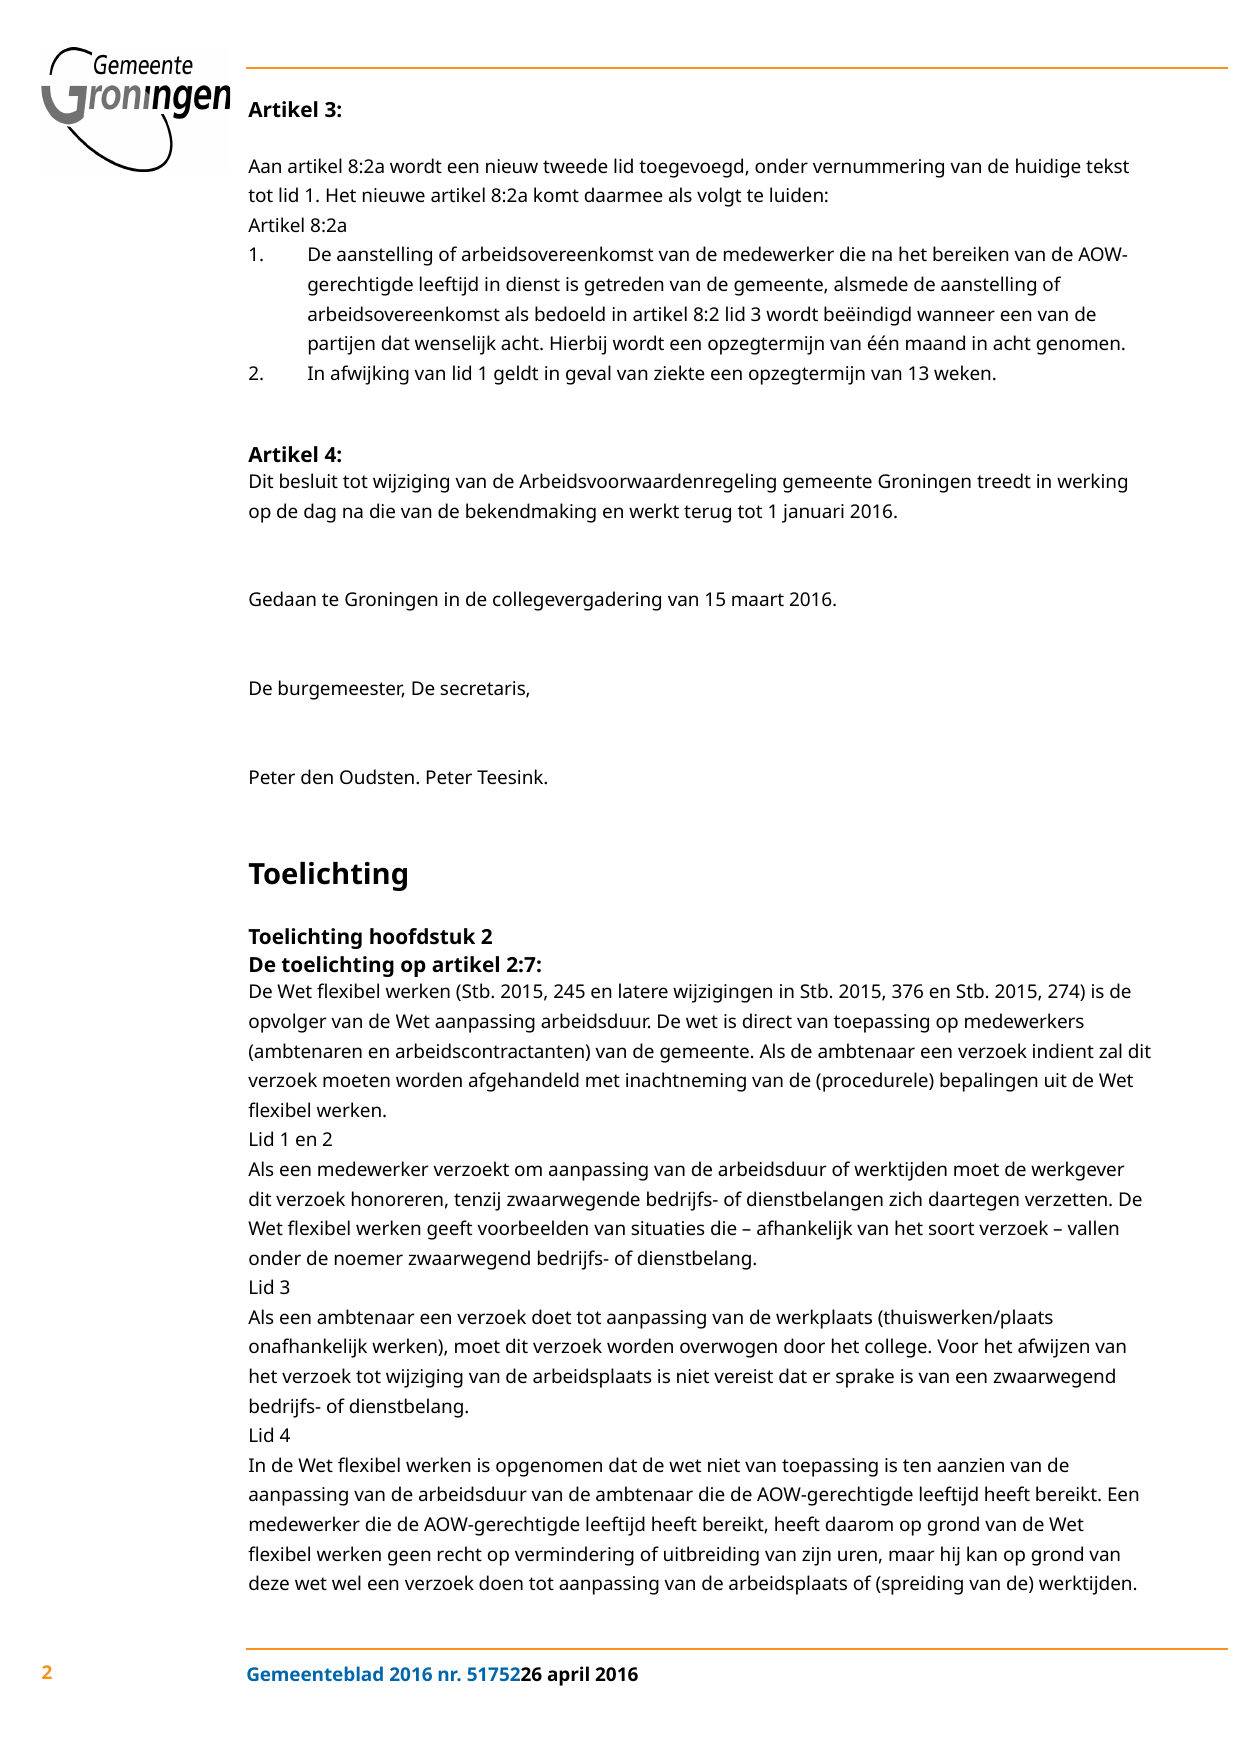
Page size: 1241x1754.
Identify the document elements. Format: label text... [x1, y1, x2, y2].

text Artikel 3: [248, 95, 1152, 123]
picture [41, 47, 231, 172]
text Aan artikel 8:2a wordt een nieuw tweede lid toegevoegd, onder vernummering van de huidige tekst tot lid 1. Het nieuwe artikel 8:2a komt daarmee als volgt te luiden: [248, 153, 1152, 208]
text De Wet flexibel werken (Stb. 2015, 245 en latere wijzigingen in Stb. 2015, 376 en Stb. 2015, 274) is de opvolger van de Wet aanpassing arbeidsduur. De wet is direct van toepassing op medewerkers (ambtenaren en arbeidscontractanten) van de gemeente. Als de ambtenaar een verzoek indient zal dit verzoek moeten worden afgehandeld met inachtneming van de (procedurele) bepalingen uit de Wet flexibel werken. [248, 979, 1152, 1123]
text Lid 4 [248, 1422, 1152, 1448]
text Als een ambtenaar een verzoek doet tot aanpassing van de werkplaats (thuiswerken/plaats onafhankelijk werken), moet dit verzoek worden overwogen door het college. Voor het afwijzen van het verzoek tot wijziging van de arbeidsplaats is niet vereist dat er sprake is van een zwaarwegend bedrijfs- of dienstbelang. [248, 1304, 1152, 1418]
text De burgemeester, De secretaris, [248, 675, 1152, 701]
text Als een medewerker verzoekt om aanpassing van de arbeidsduur of werktijden moet de werkgever dit verzoek honoreren, tenzij zwaarwegende bedrijfs- of dienstbelangen zich daartegen verzetten. De Wet flexibel werken geeft voorbeelden van situaties die – afhankelijk van het soort verzoek – vallen onder de noemer zwaarwegend bedrijfs- of dienstbelang. [248, 1156, 1152, 1271]
text Lid 3 [248, 1274, 1152, 1300]
list De aanstelling of arbeidsovereenkomst van de medewerker die na het bereiken van de AOW- gerechtigde leeftijd in dienst is getreden van de gemeente, alsmede de aanstelling of arbeidsovereenkomst als bedoeld in artikel 8:2 lid 3 wordt beëindigd wanneer een van de partijen dat wenselijk acht. Hierbij wordt een opzegtermijn van één maand in acht genomen. [248, 242, 1152, 356]
text Artikel 8:2a [248, 212, 1152, 238]
text In de Wet flexibel werken is opgenomen dat de wet niet van toepassing is ten aanzien van de aanpassing van de arbeidsduur van de ambtenaar die de AOW-gerechtigde leeftijd heeft bereikt. Een medewerker die de AOW-gerechtigde leeftijd heeft bereikt, heeft daarom op grond van de Wet flexibel werken geen recht op vermindering of uitbreiding van zijn uren, maar hij kan op grond van deze wet wel een verzoek doen tot aanpassing van de arbeidsplaats of (spreiding van de) werktijden. [248, 1452, 1152, 1596]
text Toelichting hoofdstuk 2 [248, 922, 1152, 950]
list In afwijking van lid 1 geldt in geval van ziekte een opzegtermijn van 13 weken. [248, 360, 1152, 386]
text Artikel 4: [248, 440, 1152, 468]
text Peter den Oudsten. Peter Teesink. [248, 764, 1152, 790]
text Gedaan te Groningen in de collegevergadering van 15 maart 2016. [248, 587, 1152, 612]
text Lid 1 en 2 [248, 1127, 1152, 1152]
text Toelichting [248, 853, 1152, 893]
text Dit besluit tot wijziging van de Arbeidsvoorwaardenregeling gemeente Groningen treedt in werking op de dag na die van de bekendmaking en werkt terug tot 1 januari 2016. [248, 468, 1152, 524]
text De toelichting op artikel 2:7: [248, 950, 1152, 979]
